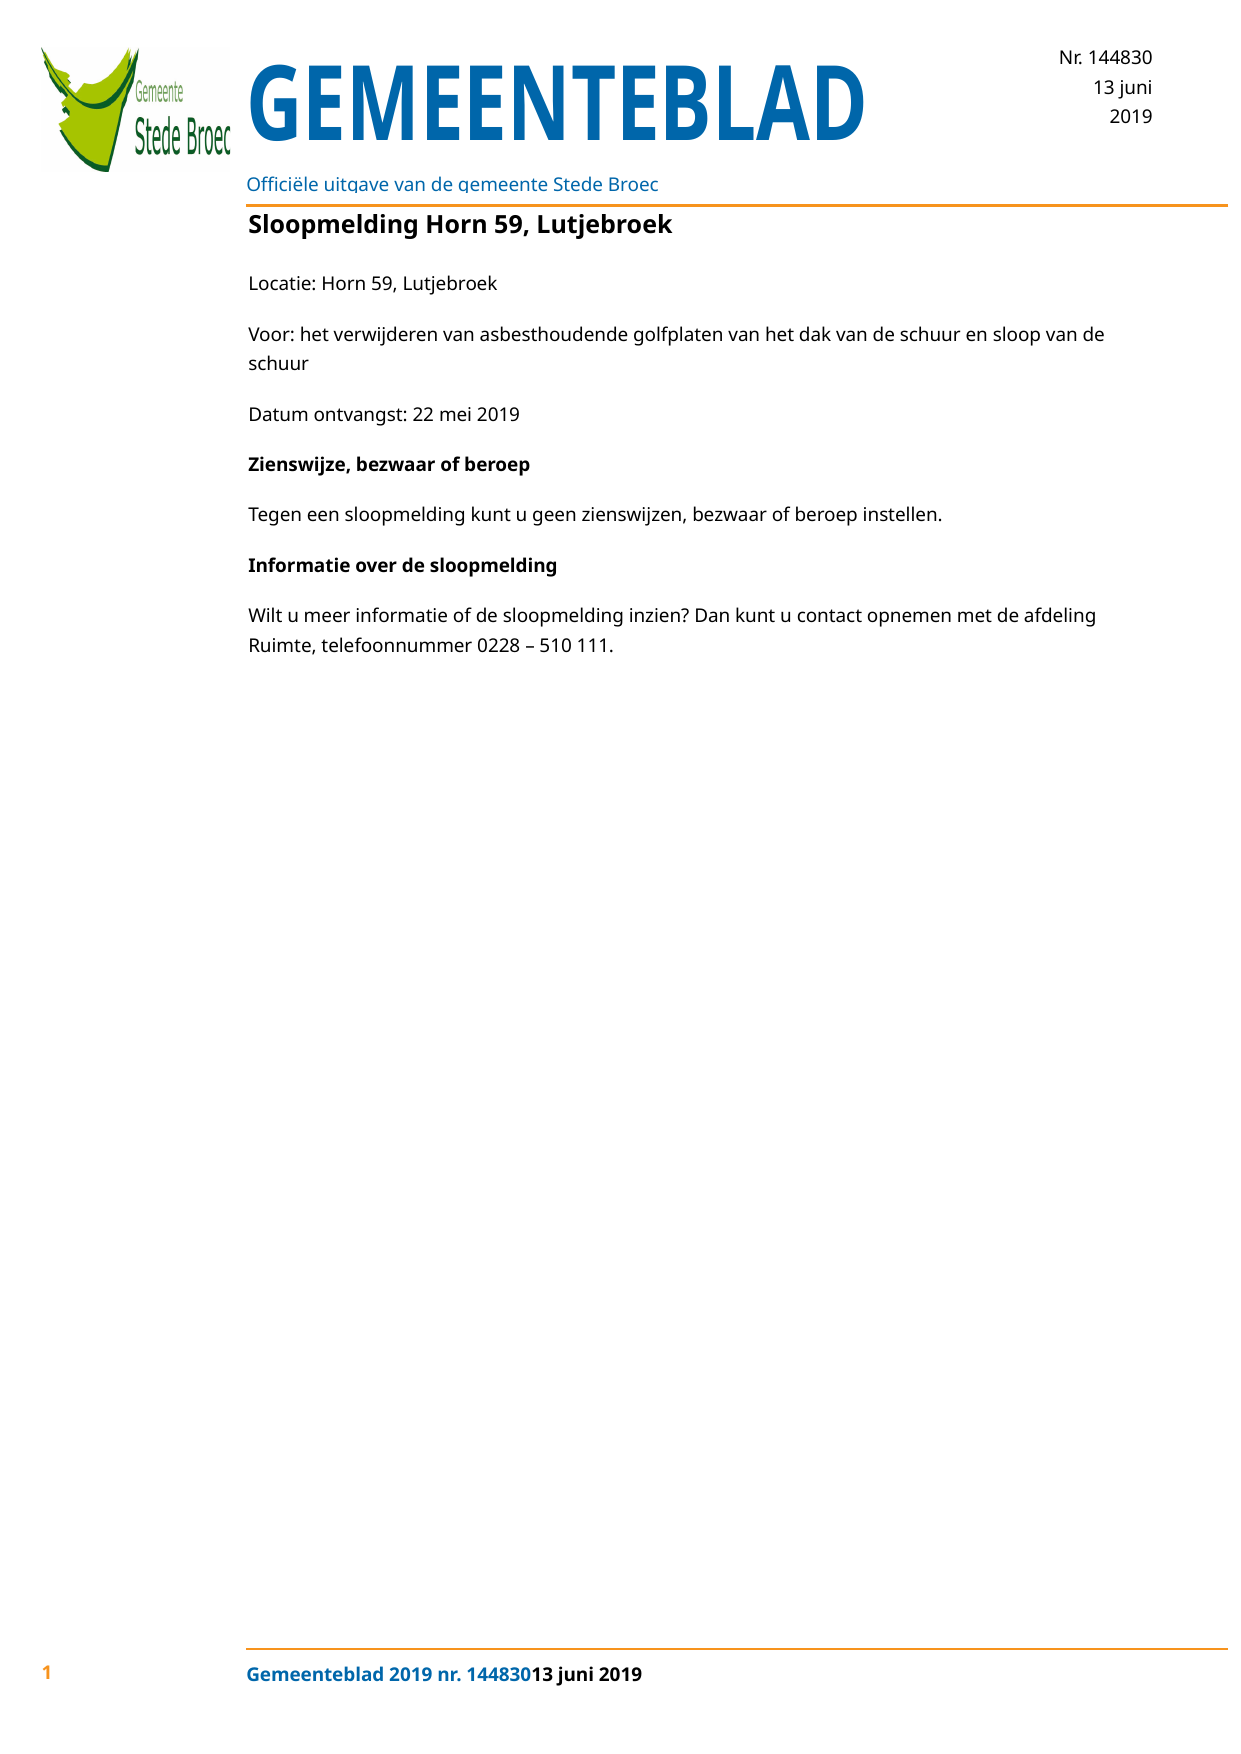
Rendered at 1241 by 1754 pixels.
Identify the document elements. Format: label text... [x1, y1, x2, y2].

text Voor: het verwijderen van asbesthoudende golfplaten van het dak van de schuur en sloop van de schuur [248, 321, 1152, 376]
text Zienswijze, bezwaar of beroep [248, 451, 1152, 477]
picture [41, 47, 231, 172]
text Wilt u meer informatie of de sloopmelding inzien? Dan kunt u contact opnemen met de afdeling Ruimte, telefoonnummer 0228 – 510 111. [248, 602, 1152, 658]
text Sloopmelding Horn 59, Lutjebroek [248, 207, 1152, 241]
text Locatie: Horn 59, Lutjebroek [248, 270, 1152, 296]
text Datum ontvangst: 22 mei 2019 [248, 401, 1152, 426]
text Tegen een sloopmelding kunt u geen zienswijzen, bezwaar of beroep instellen. [248, 502, 1152, 527]
text Informatie over de sloopmelding [248, 552, 1152, 578]
